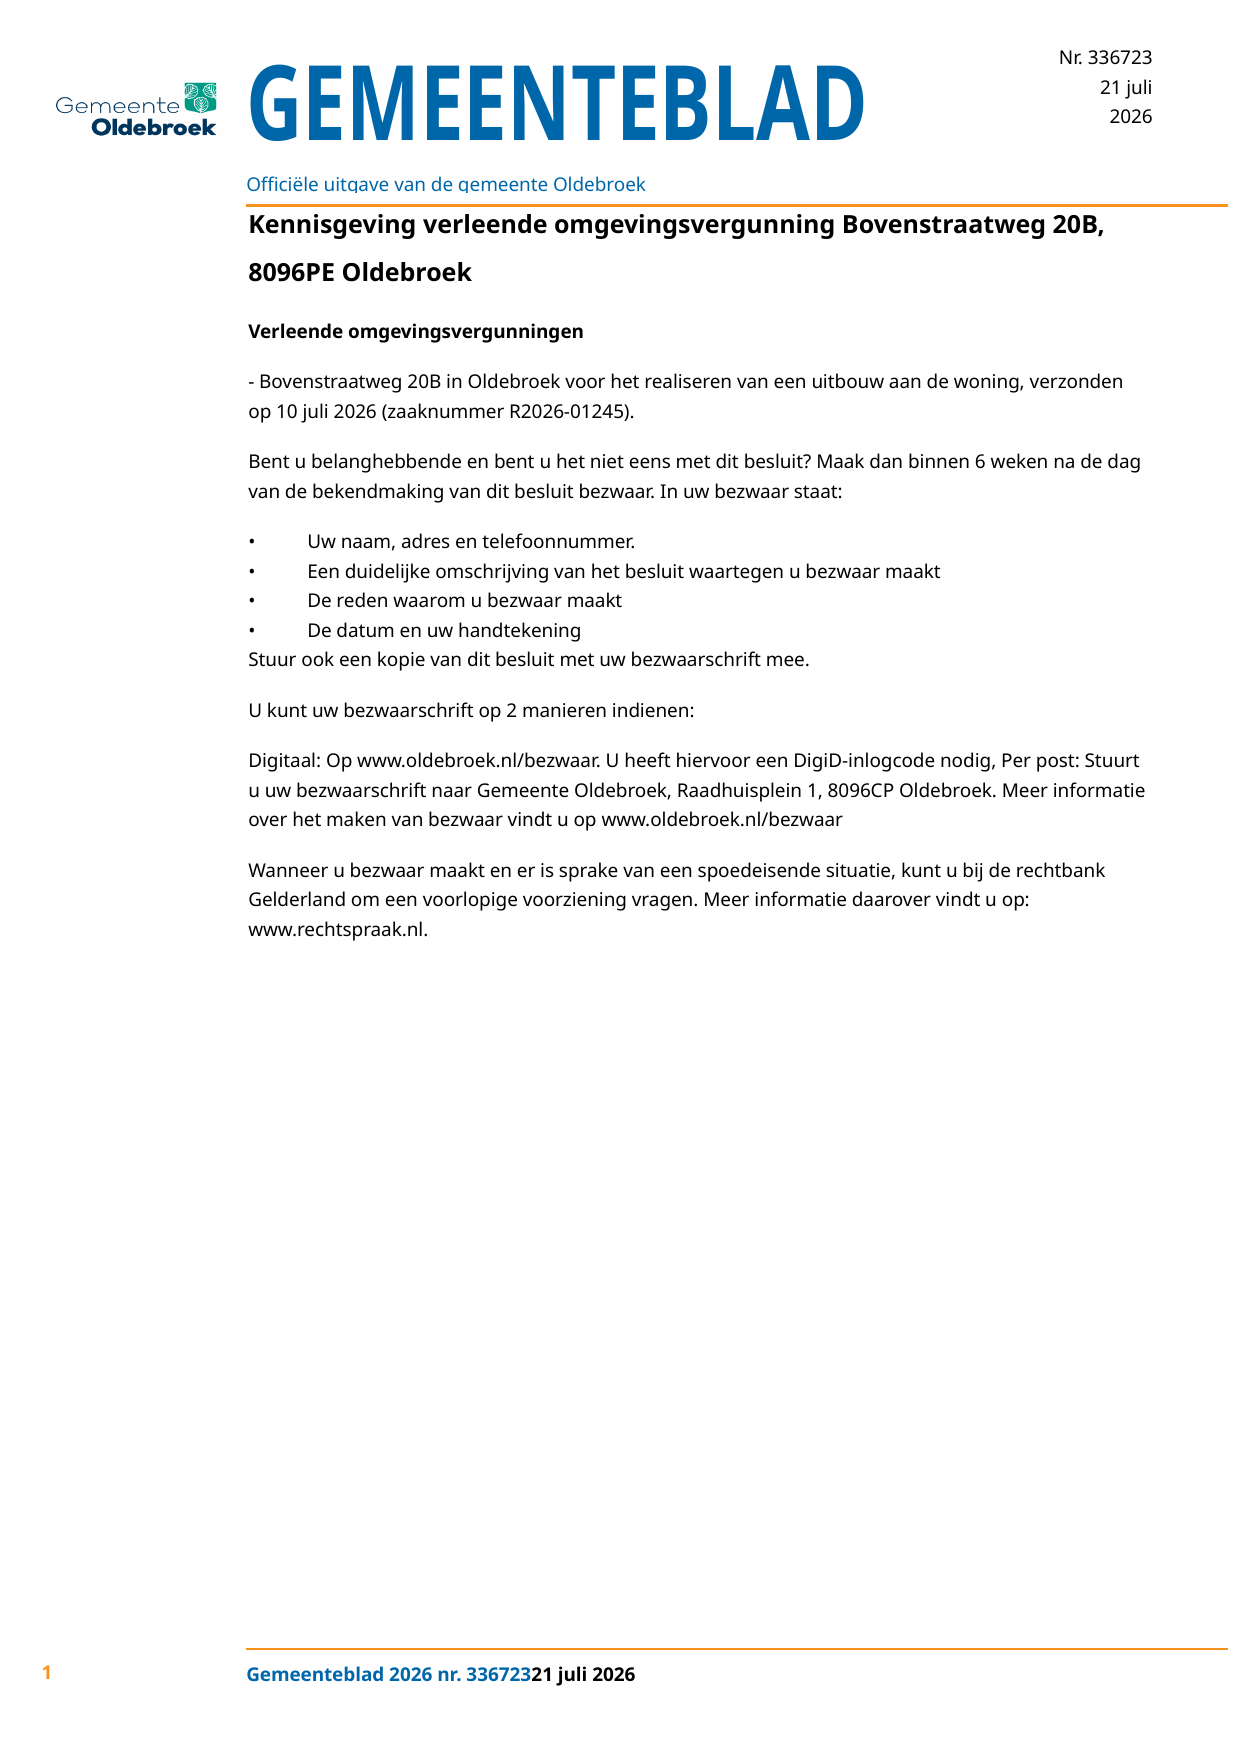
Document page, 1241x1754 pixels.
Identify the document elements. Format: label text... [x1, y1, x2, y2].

text Bent u belanghebbende en bent u het niet eens met dit besluit? Maak dan binnen 6 weken na de dag van de bekendmaking van dit besluit bezwaar. In uw bezwaar staat: [248, 448, 1152, 504]
text Digitaal: Op www.oldebroek.nl/bezwaar. U heeft hiervoor een DigiD-inlogcode nodig, Per post: Stuurt u uw bezwaarschrift naar Gemeente Oldebroek, Raadhuisplein 1, 8096CP Oldebroek. Meer informatie over het maken van bezwaar vindt u op www.oldebroek.nl/bezwaar [248, 747, 1152, 832]
text U kunt uw bezwaarschrift op 2 manieren indienen: [248, 697, 1152, 723]
text Verleende omgevingsvergunningen [248, 318, 1152, 344]
list De reden waarom u bezwaar maakt [248, 587, 1152, 613]
text - Bovenstraatweg 20B in Oldebroek voor het realiseren van een uitbouw aan de woning, verzonden op 10 juli 2026 (zaaknummer R2026-01245). [248, 368, 1152, 424]
text Stuur ook een kopie van dit besluit met uw bezwaarschrift mee. [248, 647, 1152, 672]
text Wanneer u bezwaar maakt en er is sprake van een spoedeisende situatie, kunt u bij de rechtbank Gelderland om een voorlopige voorziening vragen. Meer informatie daarover vindt u op: www.rechtspraak.nl. [248, 857, 1152, 942]
picture [41, 47, 231, 172]
list De datum en uw handtekening [248, 617, 1152, 643]
text Kennisgeving verleende omgevingsvergunning Bovenstraatweg 20B, 8096PE Oldebroek [248, 207, 1152, 288]
list Uw naam, adres en telefoonnummer. [248, 528, 1152, 554]
list Een duidelijke omschrijving van het besluit waartegen u bezwaar maakt [248, 558, 1152, 584]
